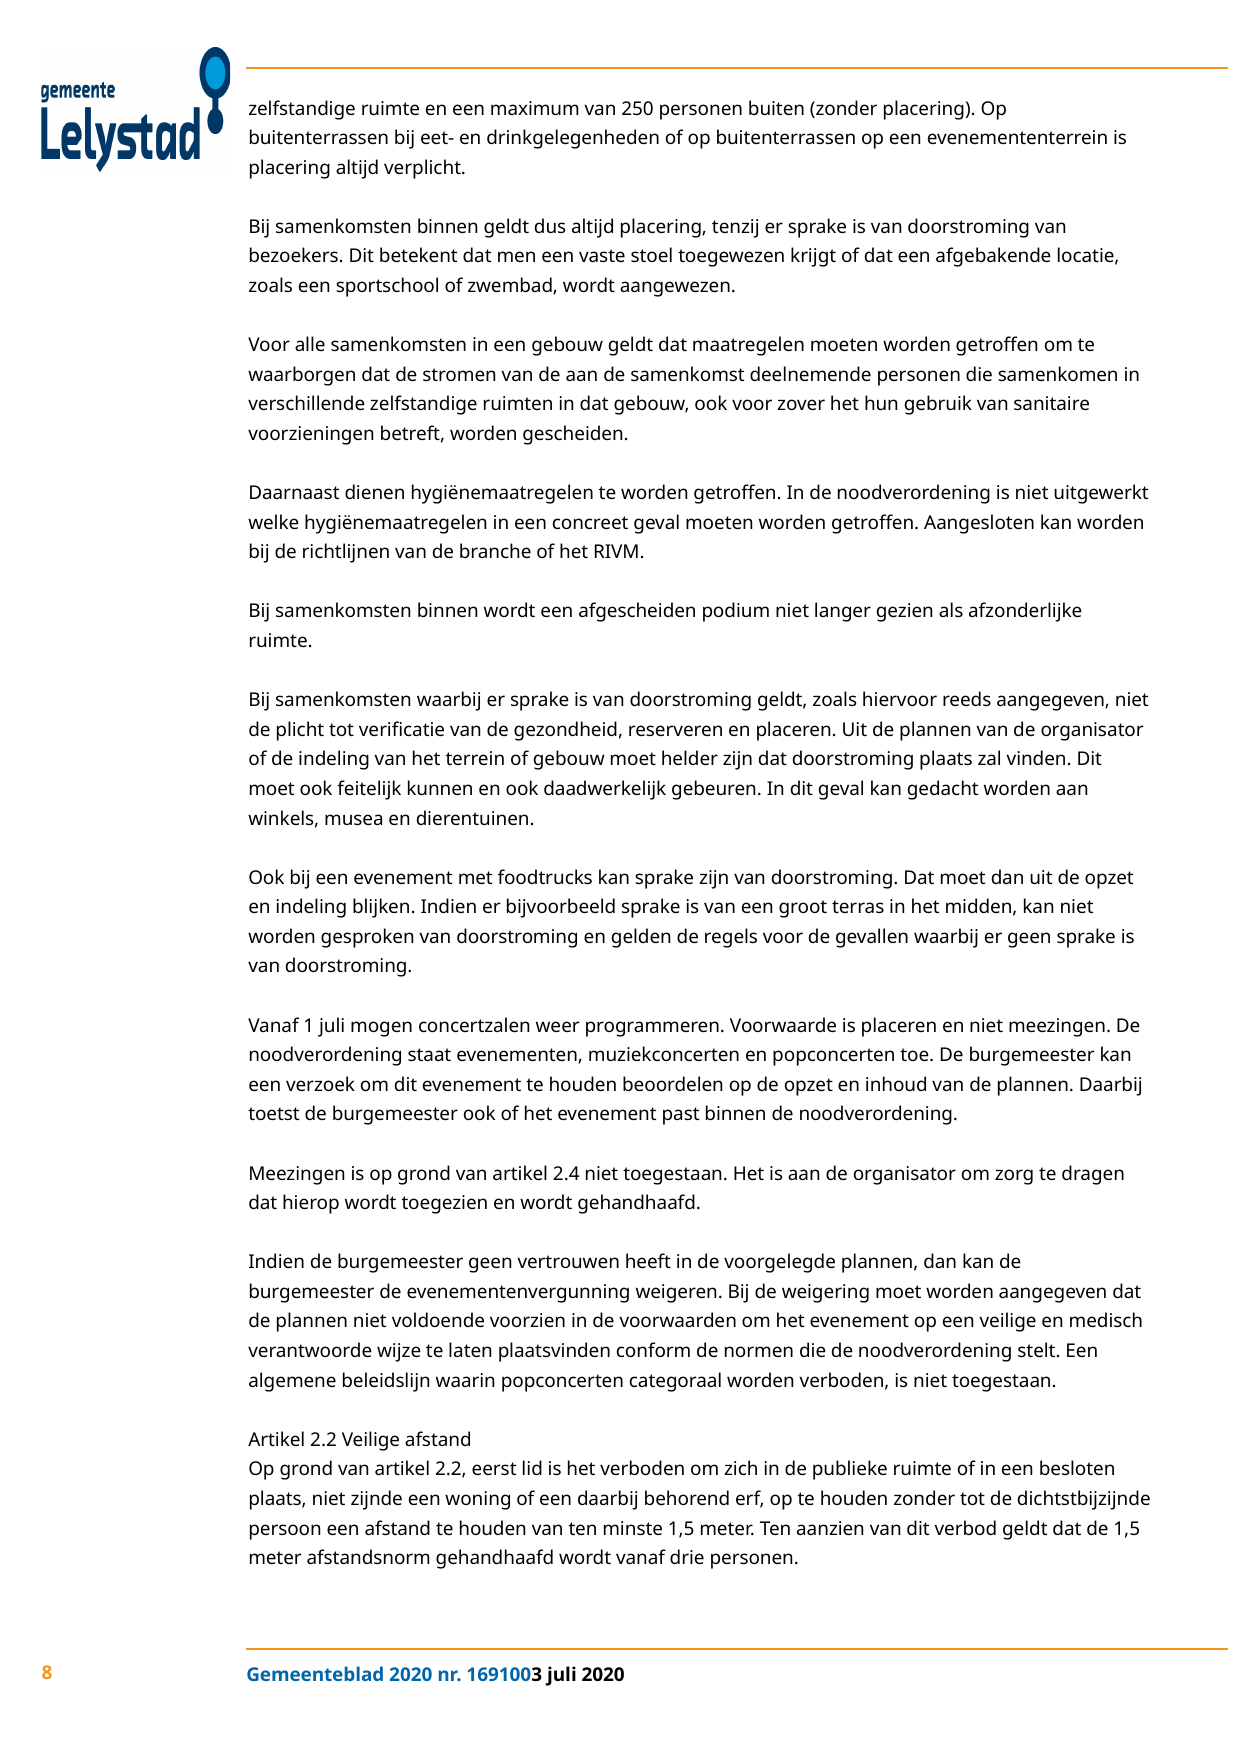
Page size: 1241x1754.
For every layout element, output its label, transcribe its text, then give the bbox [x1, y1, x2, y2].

picture [41, 47, 231, 172]
text Indien de burgemeester geen vertrouwen heeft in de voorgelegde plannen, dan kan de burgemeester de evenementenvergunning weigeren. Bij de weigering moet worden aangegeven dat de plannen niet voldoende voorzien in de voorwaarden om het evenement op een veilige en medisch verantwoorde wijze te laten plaatsvinden conform de normen die de noodverordening stelt. Een algemene beleidslijn waarin popconcerten categoraal worden verboden, is niet toegestaan. [248, 1248, 1152, 1393]
text Meezingen is op grond van artikel 2.4 niet toegestaan. Het is aan de organisator om zorg te dragen dat hierop wordt toegezien en wordt gehandhaafd. [248, 1160, 1152, 1215]
text Daarnaast dienen hygiënemaatregelen te worden getroffen. In de noodverordening is niet uitgewerkt welke hygiënemaatregelen in een concreet geval moeten worden getroffen. Aangesloten kan worden bij de richtlijnen van de branche of het RIVM. [248, 479, 1152, 564]
text Vanaf 1 juli mogen concertzalen weer programmeren. Voorwaarde is placeren en niet meezingen. De noodverordening staat evenementen, muziekconcerten en popconcerten toe. De burgemeester kan een verzoek om dit evenement te houden beoordelen op de opzet en inhoud van de plannen. Daarbij toetst de burgemeester ook of het evenement past binnen de noodverordening. [248, 1012, 1152, 1126]
text Voor alle samenkomsten in een gebouw geldt dat maatregelen moeten worden getroffen om te waarborgen dat de stromen van de aan de samenkomst deelnemende personen die samenkomen in verschillende zelfstandige ruimten in dat gebouw, ook voor zover het hun gebruik van sanitaire voorzieningen betreft, worden gescheiden. [248, 331, 1152, 446]
text Ook bij een evenement met foodtrucks kan sprake zijn van doorstroming. Dat moet dan uit de opzet en indeling blijken. Indien er bijvoorbeeld sprake is van een groot terras in het midden, kan niet worden gesproken van doorstroming en gelden de regels voor de gevallen waarbij er geen sprake is van doorstroming. [248, 864, 1152, 978]
text Bij samenkomsten binnen geldt dus altijd placering, tenzij er sprake is van doorstroming van bezoekers. Dit betekent dat men een vaste stoel toegewezen krijgt of dat een afgebakende locatie, zoals een sportschool of zwembad, wordt aangewezen. [248, 213, 1152, 298]
text Op grond van artikel 2.2, eerst lid is het verboden om zich in de publieke ruimte of in een besloten plaats, niet zijnde een woning of een daarbij behorend erf, op te houden zonder tot de dichtstbijzijnde persoon een afstand te houden van ten minste 1,5 meter. Ten aanzien van dit verbod geldt dat de 1,5 meter afstandsnorm gehandhaafd wordt vanaf drie personen. [248, 1456, 1152, 1570]
text zelfstandige ruimte en een maximum van 250 personen buiten (zonder placering). Op buitenterrassen bij eet- en drinkgelegenheden of op buitenterrassen op een evenemententerrein is placering altijd verplicht. [248, 95, 1152, 180]
text Bij samenkomsten waarbij er sprake is van doorstroming geldt, zoals hiervoor reeds aangegeven, niet de plicht tot verificatie van de gezondheid, reserveren en placeren. Uit de plannen van de organisator of de indeling van het terrein of gebouw moet helder zijn dat doorstroming plaats zal vinden. Dit moet ook feitelijk kunnen en ook daadwerkelijk gebeuren. In dit geval kan gedacht worden aan winkels, musea en dierentuinen. [248, 686, 1152, 831]
text Bij samenkomsten binnen wordt een afgescheiden podium niet langer gezien als afzonderlijke ruimte. [248, 598, 1152, 653]
text Artikel 2.2 Veilige afstand [248, 1426, 1152, 1452]
